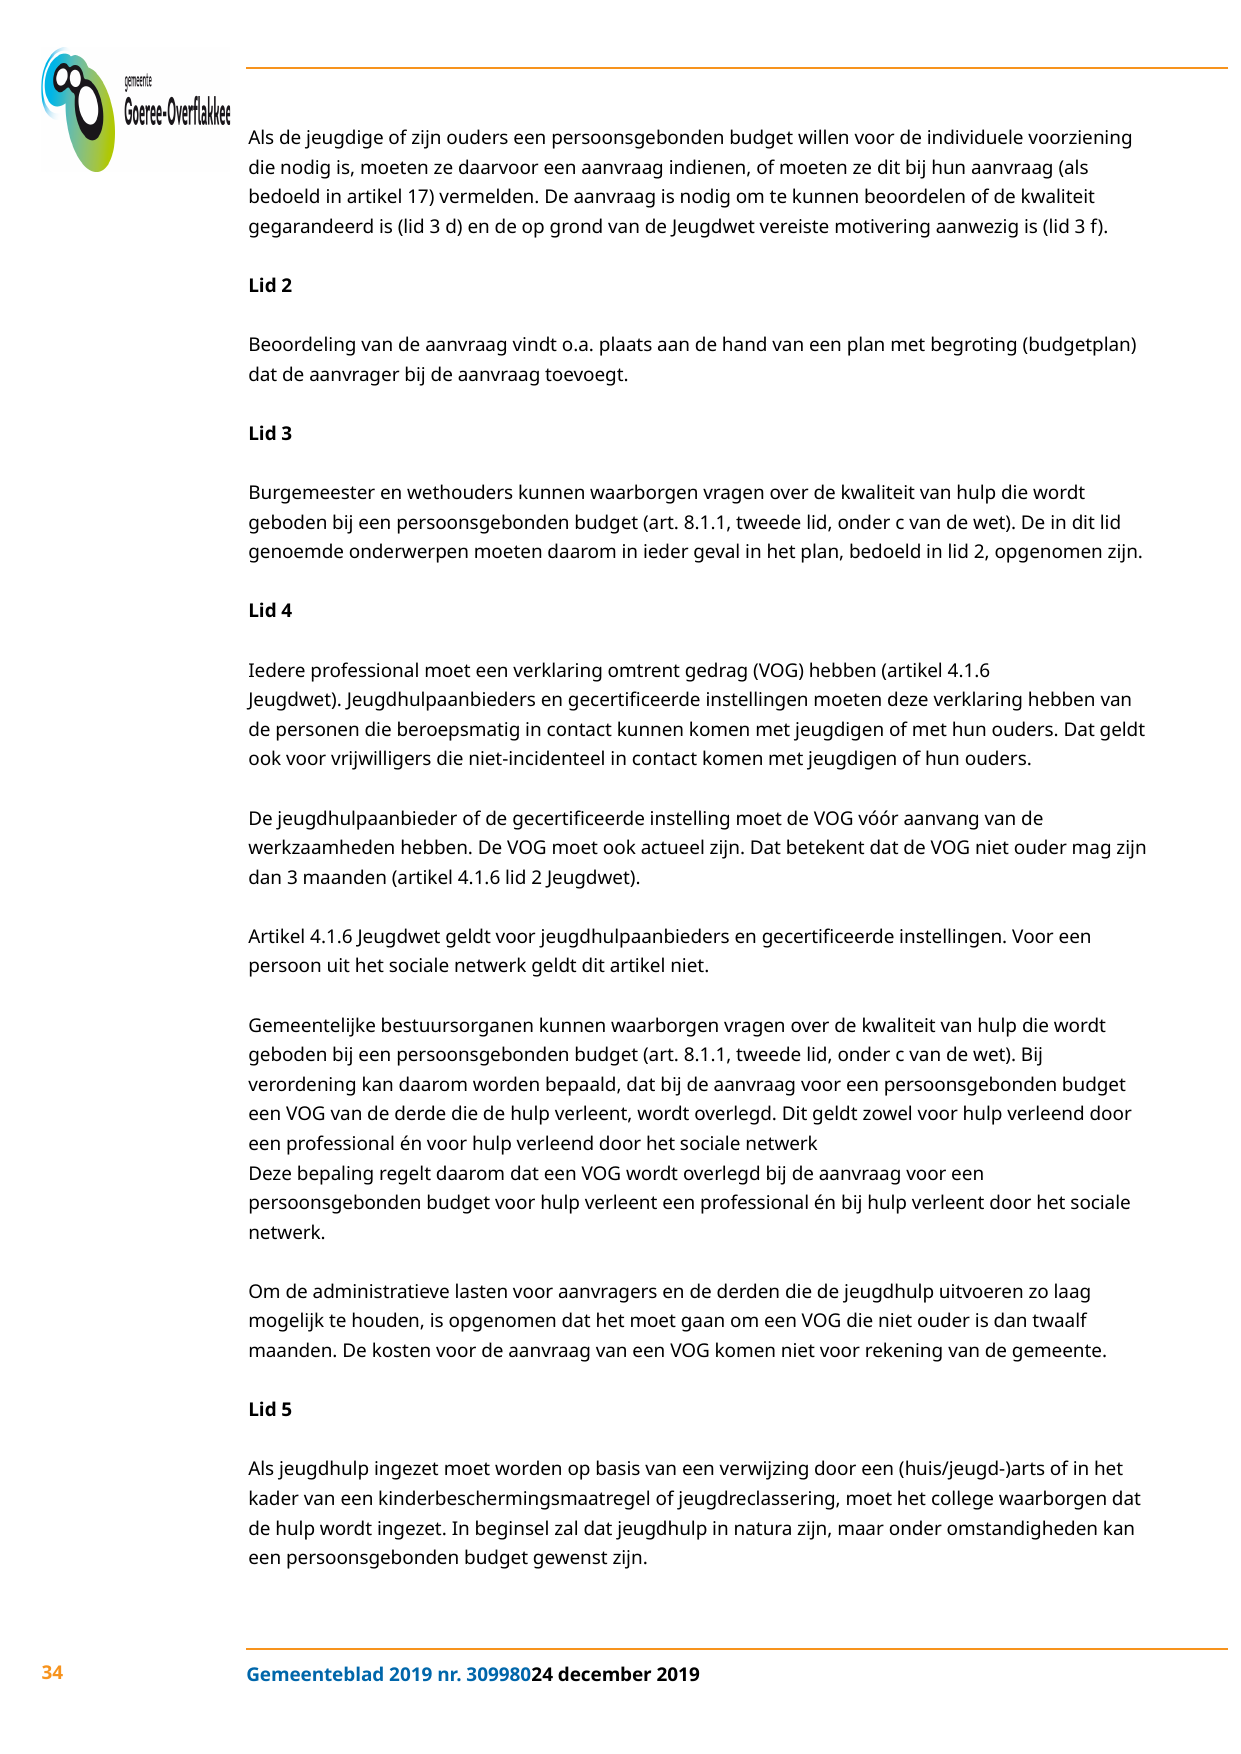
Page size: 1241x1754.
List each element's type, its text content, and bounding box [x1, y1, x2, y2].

text Lid 5 [248, 1396, 1152, 1422]
text Iedere professional moet een verklaring omtrent gedrag (VOG) hebben (artikel 4.1.6 [248, 657, 1152, 683]
text Beoordeling van de aanvraag vindt o.a. plaats aan de hand van een plan met begroting (budgetplan) dat de aanvrager bij de aanvraag toevoegt. [248, 331, 1152, 387]
text Om de administratieve lasten voor aanvragers en de derden die de jeugdhulp uitvoeren zo laag mogelijk te houden, is opgenomen dat het moet gaan om een VOG die niet ouder is dan twaalf maanden. De kosten voor de aanvraag van een VOG komen niet voor rekening van de gemeente. [248, 1278, 1152, 1363]
text Lid 2 [248, 272, 1152, 298]
text De jeugdhulpaanbieder of de gecertificeerde instelling moet de VOG vóór aanvang van de werkzaamheden hebben. De VOG moet ook actueel zijn. Dat betekent dat de VOG niet ouder mag zijn dan 3 maanden (artikel 4.1.6 lid 2 Jeugdwet). [248, 805, 1152, 890]
text Burgemeester en wethouders kunnen waarborgen vragen over de kwaliteit van hulp die wordt geboden bij een persoonsgebonden budget (art. 8.1.1, tweede lid, onder c van de wet). De in dit lid genoemde onderwerpen moeten daarom in ieder geval in het plan, bedoeld in lid 2, opgenomen zijn. [248, 479, 1152, 564]
picture [41, 47, 231, 172]
text Lid 4 [248, 598, 1152, 623]
text Artikel 4.1.6 Jeugdwet geldt voor jeugdhulpaanbieders en gecertificeerde instellingen. Voor een persoon uit het sociale netwerk geldt dit artikel niet. [248, 923, 1152, 978]
text Als jeugdhulp ingezet moet worden op basis van een verwijzing door een (huis/jeugd-)arts of in het kader van een kinderbeschermingsmaatregel of jeugdreclassering, moet het college waarborgen dat de hulp wordt ingezet. In beginsel zal dat jeugdhulp in natura zijn, maar onder omstandigheden kan een persoonsgebonden budget gewenst zijn. [248, 1456, 1152, 1570]
text Gemeentelijke bestuursorganen kunnen waarborgen vragen over de kwaliteit van hulp die wordt geboden bij een persoonsgebonden budget (art. 8.1.1, tweede lid, onder c van de wet). Bij verordening kan daarom worden bepaald, dat bij de aanvraag voor een persoonsgebonden budget een VOG van de derde die de hulp verleent, wordt overlegd. Dit geldt zowel voor hulp verleend door een professional én voor hulp verleend door het sociale netwerk [248, 1012, 1152, 1156]
text Als de jeugdige of zijn ouders een persoonsgebonden budget willen voor de individuele voorziening die nodig is, moeten ze daarvoor een aanvraag indienen, of moeten ze dit bij hun aanvraag (als bedoeld in artikel 17) vermelden. De aanvraag is nodig om te kunnen beoordelen of de kwaliteit gegarandeerd is (lid 3 d) en de op grond van de Jeugdwet vereiste motivering aanwezig is (lid 3 f). [248, 124, 1152, 239]
text Deze bepaling regelt daarom dat een VOG wordt overlegd bij de aanvraag voor een persoonsgebonden budget voor hulp verleent een professional én bij hulp verleent door het sociale netwerk. [248, 1160, 1152, 1245]
text Jeugdwet). Jeugdhulpaanbieders en gecertificeerde instellingen moeten deze verklaring hebben van de personen die beroepsmatig in contact kunnen komen met jeugdigen of met hun ouders. Dat geldt ook voor vrijwilligers die niet-incidenteel in contact komen met jeugdigen of hun ouders. [248, 686, 1152, 771]
text Lid 3 [248, 420, 1152, 446]
